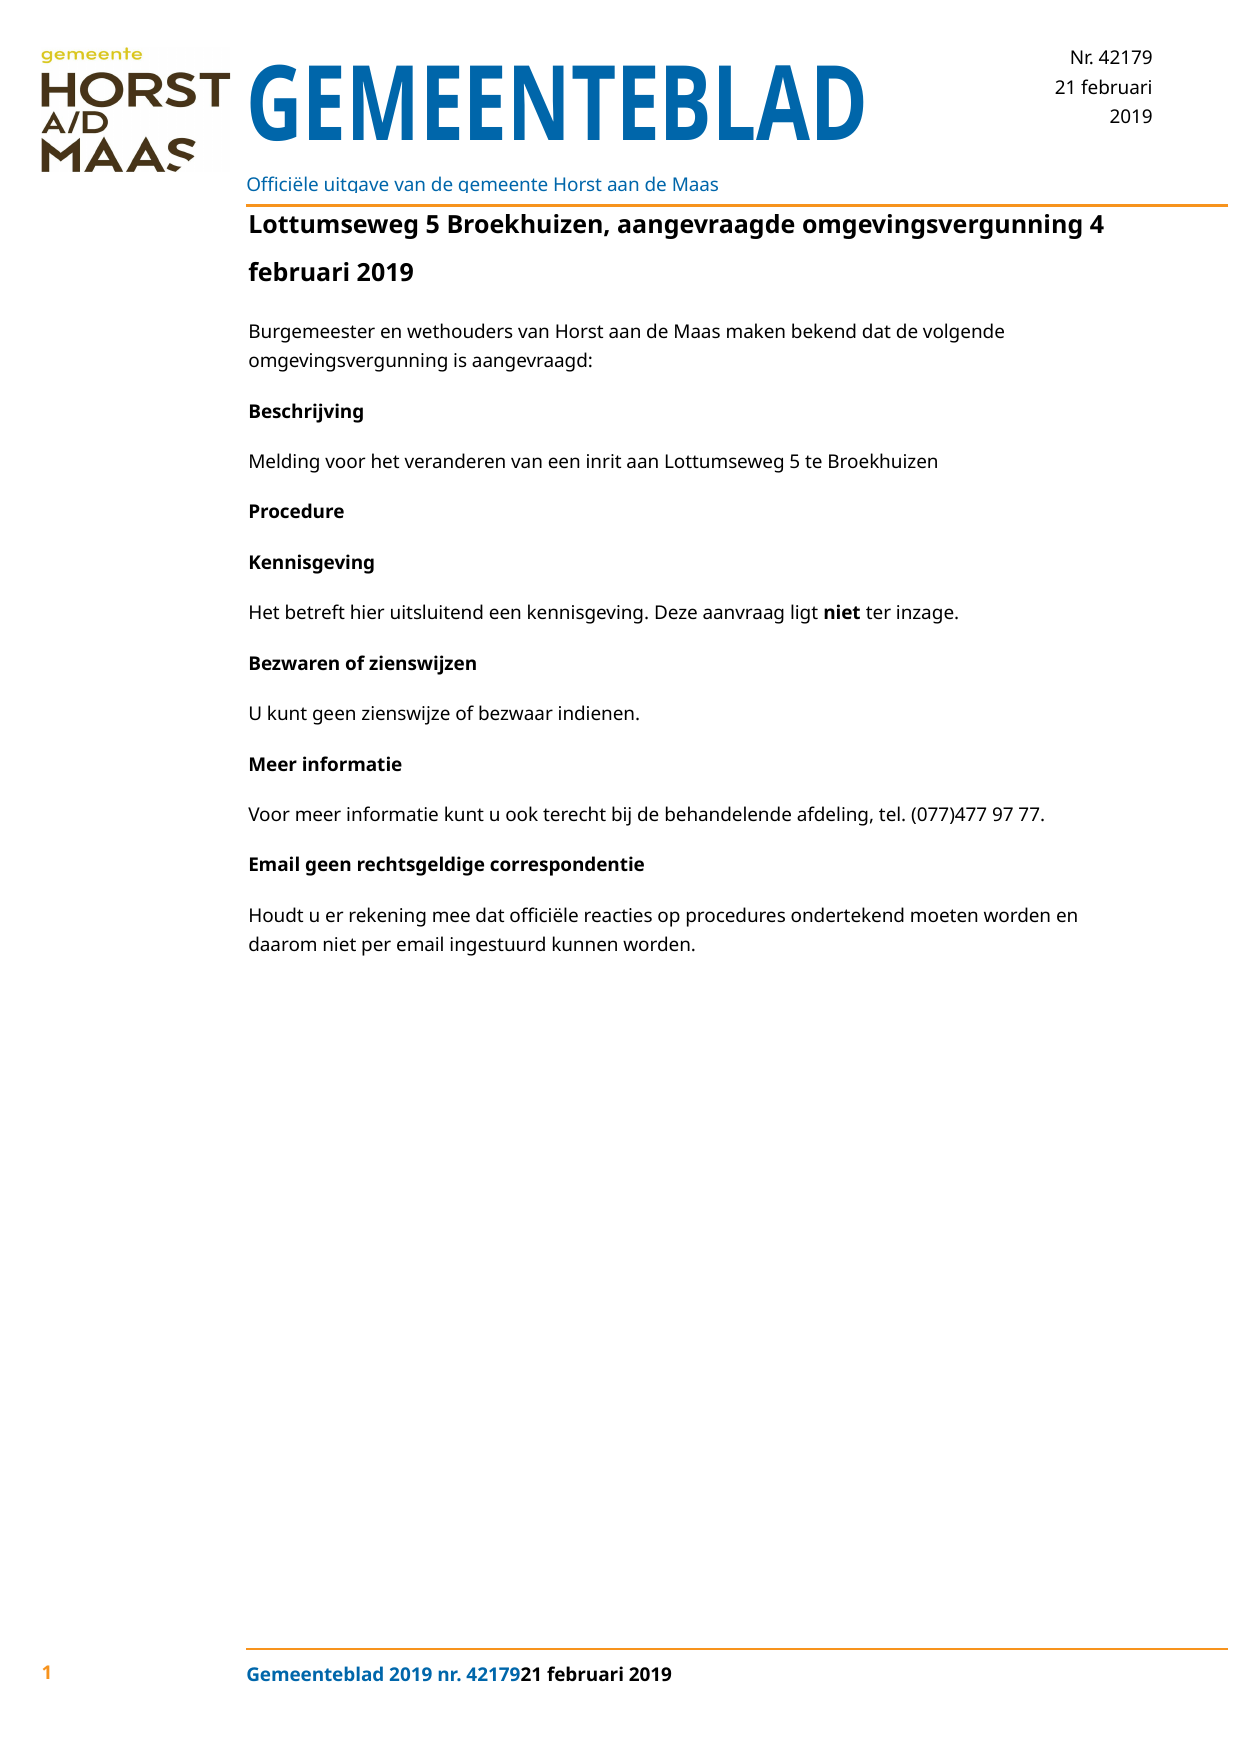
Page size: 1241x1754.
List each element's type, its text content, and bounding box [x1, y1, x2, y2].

text Bezwaren of zienswijzen [248, 650, 1152, 676]
text Procedure [248, 499, 1152, 524]
text Email geen rechtsgeldige correspondentie [248, 852, 1152, 877]
picture [41, 47, 231, 172]
text Beschrijving [248, 398, 1152, 424]
text Lottumseweg 5 Broekhuizen, aangevraagde omgevingsvergunning 4 februari 2019 [248, 207, 1152, 288]
text Melding voor het veranderen van een inrit aan Lottumseweg 5 te Broekhuizen [248, 448, 1152, 474]
text Kennisgeving [248, 549, 1152, 575]
text Burgemeester en wethouders van Horst aan de Maas maken bekend dat de volgende omgevingsvergunning is aangevraagd: [248, 318, 1152, 373]
text Houdt u er rekening mee dat officiële reacties op procedures ondertekend moeten worden en daarom niet per email ingestuurd kunnen worden. [248, 902, 1152, 957]
text Voor meer informatie kunt u ook terecht bij de behandelende afdeling, tel. (077)477 97 77. [248, 801, 1152, 827]
text Het betreft hier uitsluitend een kennisgeving. Deze aanvraag ligt niet ter inzage. [248, 599, 1152, 625]
text Meer informatie [248, 751, 1152, 777]
text U kunt geen zienswijze of bezwaar indienen. [248, 700, 1152, 726]
